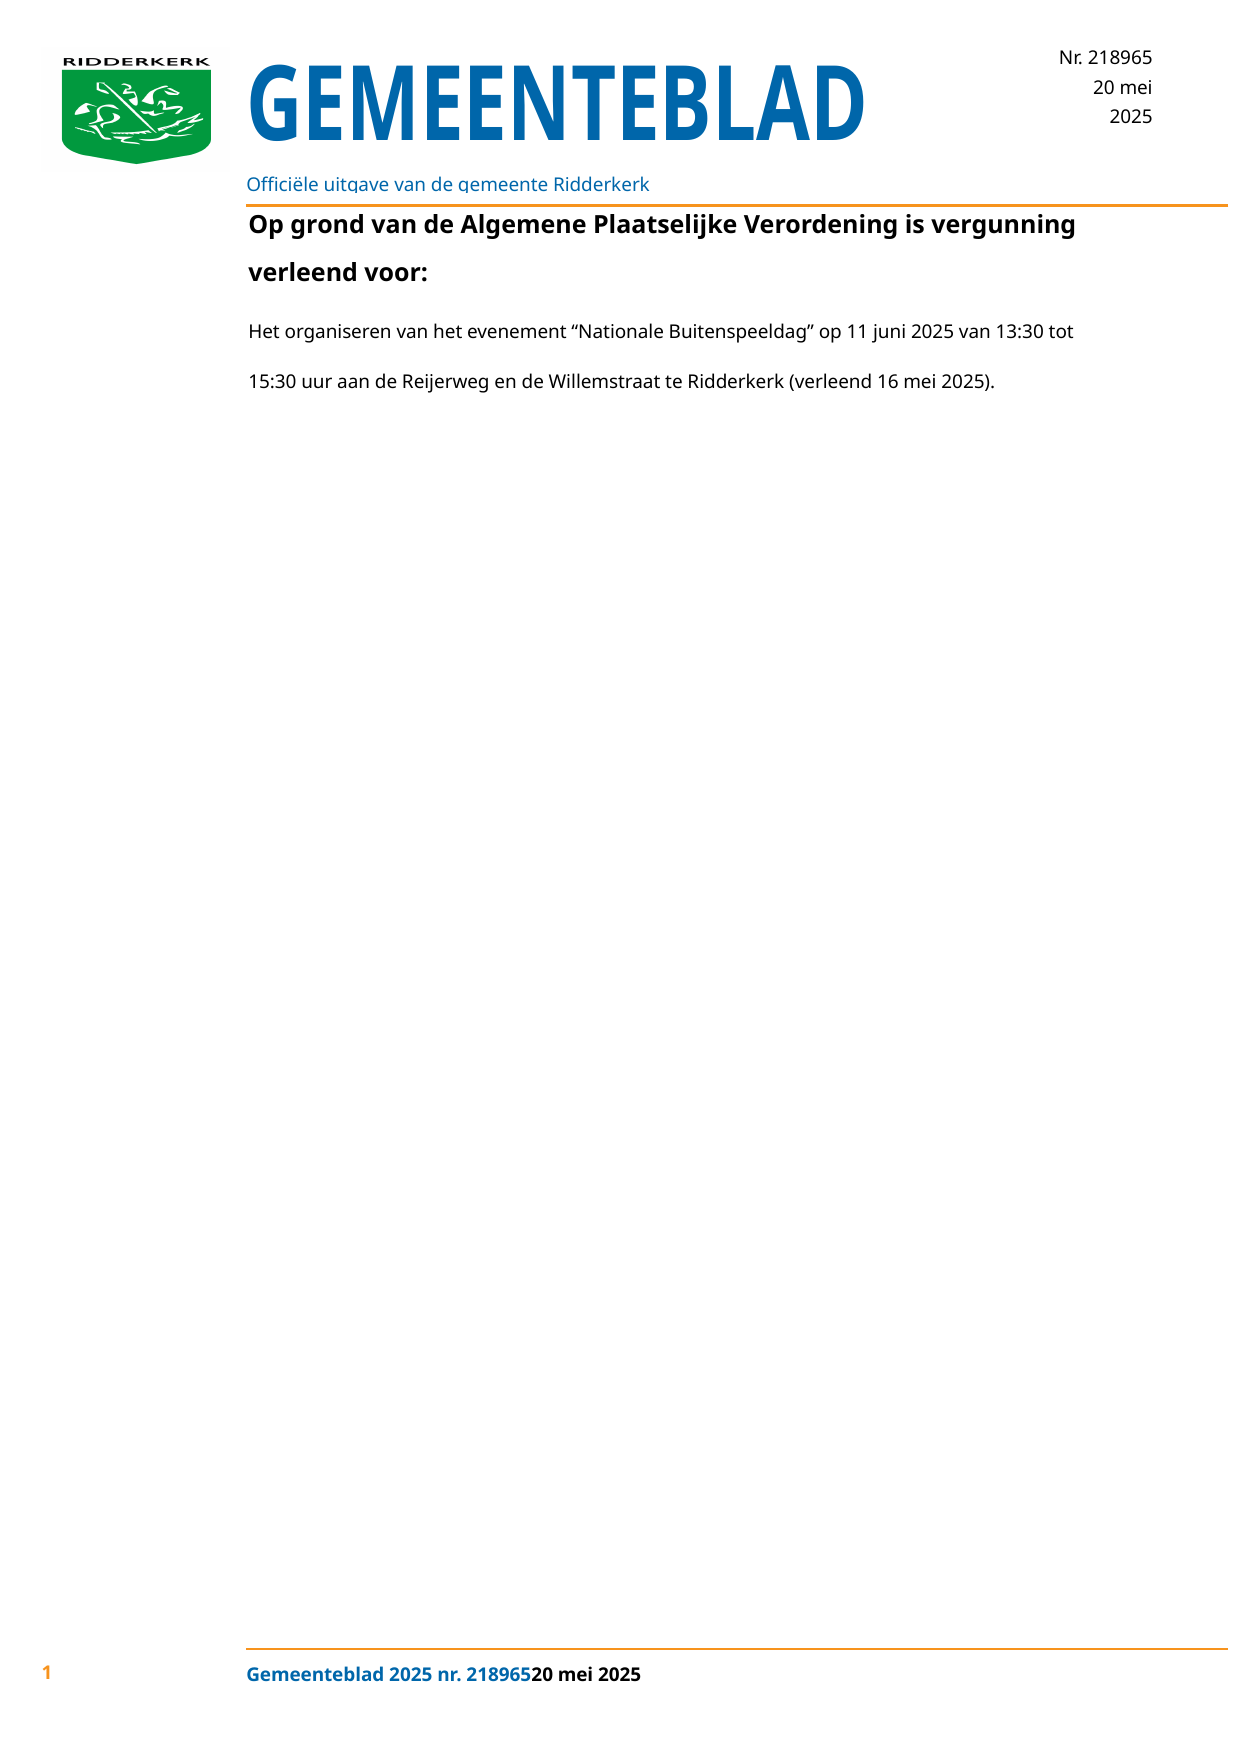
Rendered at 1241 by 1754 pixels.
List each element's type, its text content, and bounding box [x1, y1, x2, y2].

text Het organiseren van het evenement “Nationale Buitenspeeldag” op 11 juni 2025 van 13:30 tot [248, 318, 1152, 344]
text Op grond van de Algemene Plaatselijke Verordening is vergunning verleend voor: [248, 207, 1152, 288]
text 15:30 uur aan de Reijerweg en de Willemstraat te Ridderkerk (verleend 16 mei 2025). [248, 368, 1152, 394]
picture [41, 47, 231, 172]
